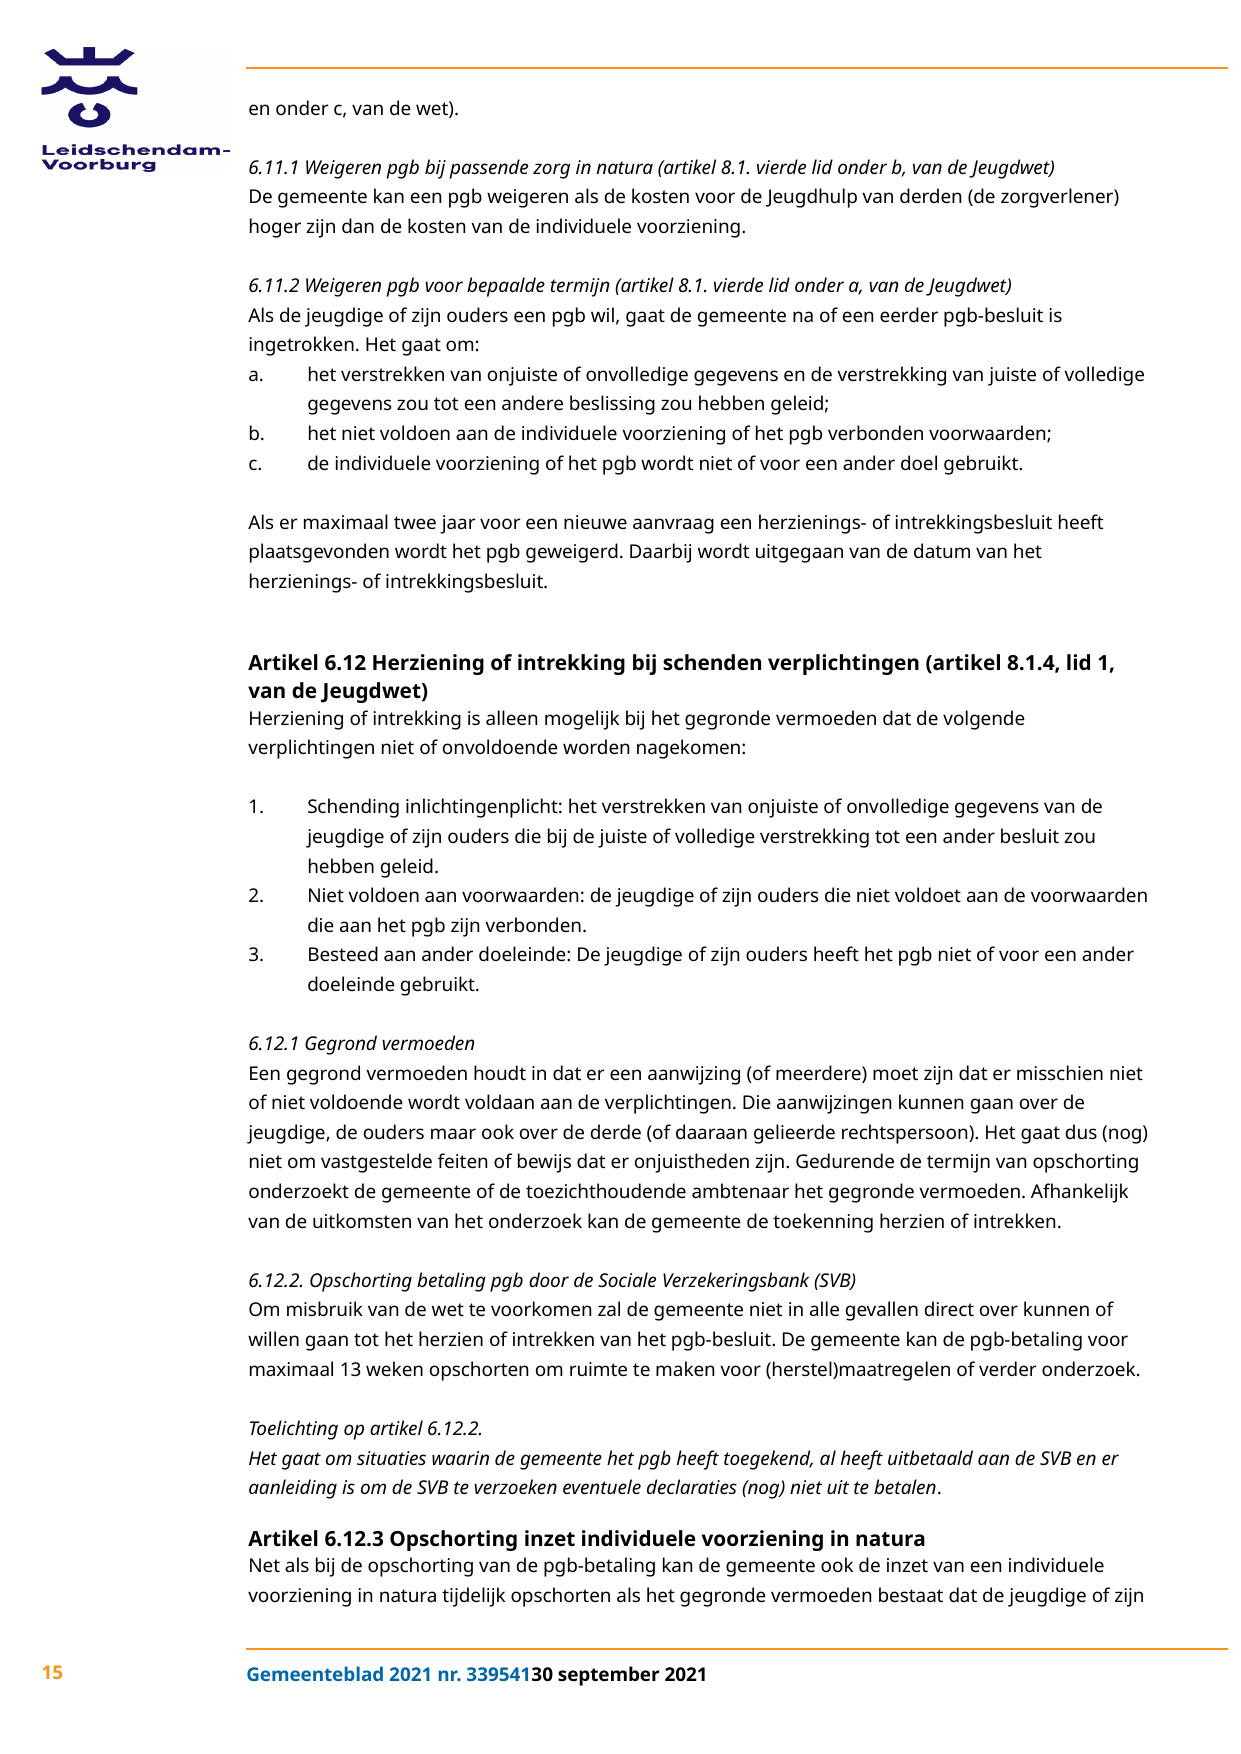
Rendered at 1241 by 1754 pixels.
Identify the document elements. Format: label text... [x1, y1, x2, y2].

list Schending inlichtingenplicht: het verstrekken van onjuiste of onvolledige gegevens van de jeugdige of zijn ouders die bij de juiste of volledige verstrekking tot een ander besluit zou hebben geleid. [248, 794, 1152, 879]
list Niet voldoen aan voorwaarden: de jeugdige of zijn ouders die niet voldoet aan de voorwaarden die aan het pgb zijn verbonden. [248, 882, 1152, 938]
text Een gegrond vermoeden houdt in dat er een aanwijzing (of meerdere) moet zijn dat er misschien niet of niet voldoende wordt voldaan aan de verplichtingen. Die aanwijzingen kunnen gaan over de jeugdige, de ouders maar ook over de derde (of daaraan gelieerde rechtspersoon). Het gaat dus (nog) niet om vastgestelde feiten of bewijs dat er onjuistheden zijn. Gedurende de termijn van opschorting onderzoekt de gemeente of de toezichthoudende ambtenaar het gegronde vermoeden. Afhankelijk van de uitkomsten van het onderzoek kan de gemeente de toekenning herzien of intrekken. [248, 1060, 1152, 1234]
text De gemeente kan een pgb weigeren als de kosten voor de Jeugdhulp van derden (de zorgverlener) hoger zijn dan de kosten van de individuele voorziening. [248, 183, 1152, 239]
text Om misbruik van de wet te voorkomen zal de gemeente niet in alle gevallen direct over kunnen of willen gaan tot het herzien of intrekken van het pgb-besluit. De gemeente kan de pgb-betaling voor maximaal 13 weken opschorten om ruimte te maken voor (herstel)maatregelen of verder onderzoek. [248, 1297, 1152, 1382]
text Artikel 6.12 Herziening of intrekking bij schenden verplichtingen (artikel 8.1.4, lid 1, van de Jeugdwet) [248, 648, 1152, 705]
table_header Toelichting op artikel 6.12.2. Het gaat om situaties waarin de gemeente het pgb heeft toegekend, al heeft uitbetaald aan de SVB en er aanleiding is om de SVB te verzoeken eventuele declaraties (nog) niet uit te betalen. [248, 1415, 1152, 1500]
text 6.11.1 Weigeren pgb bij passende zorg in natura (artikel 8.1. vierde lid onder b, van de Jeugdwet) [248, 154, 1152, 180]
text Herziening of intrekking is alleen mogelijk bij het gegronde vermoeden dat de volgende verplichtingen niet of onvoldoende worden nagekomen: [248, 705, 1152, 760]
text Net als bij de opschorting van de pgb-betaling kan de gemeente ook de inzet van een individuele voorziening in natura tijdelijk opschorten als het gegronde vermoeden bestaat dat de jeugdige of zijn [248, 1552, 1152, 1608]
list de individuele voorziening of het pgb wordt niet of voor een ander doel gebruikt. [248, 450, 1152, 476]
text 6.12.2. Opschorting betaling pgb door de Sociale Verzekeringsbank (SVB) [248, 1267, 1152, 1293]
text 6.12.1 Gegrond vermoeden [248, 1030, 1152, 1056]
picture [41, 47, 231, 172]
list het niet voldoen aan de individuele voorziening of het pgb verbonden voorwaarden; [248, 420, 1152, 446]
text en onder c, van de wet). [248, 95, 1152, 121]
text Als er maximaal twee jaar voor een nieuwe aanvraag een herzienings- of intrekkingsbesluit heeft plaatsgevonden wordt het pgb geweigerd. Daarbij wordt uitgegaan van de datum van het herzienings- of intrekkingsbesluit. [248, 509, 1152, 594]
text Als de jeugdige of zijn ouders een pgb wil, gaat de gemeente na of een eerder pgb-besluit is ingetrokken. Het gaat om: [248, 302, 1152, 357]
text Artikel 6.12.3 Opschorting inzet individuele voorziening in natura [248, 1524, 1152, 1552]
list Besteed aan ander doeleinde: De jeugdige of zijn ouders heeft het pgb niet of voor een ander doeleinde gebruikt. [248, 942, 1152, 997]
list het verstrekken van onjuiste of onvolledige gegevens en de verstrekking van juiste of volledige gegevens zou tot een andere beslissing zou hebben geleid; [248, 361, 1152, 416]
text 6.11.2 Weigeren pgb voor bepaalde termijn (artikel 8.1. vierde lid onder a, van de Jeugdwet) [248, 272, 1152, 298]
